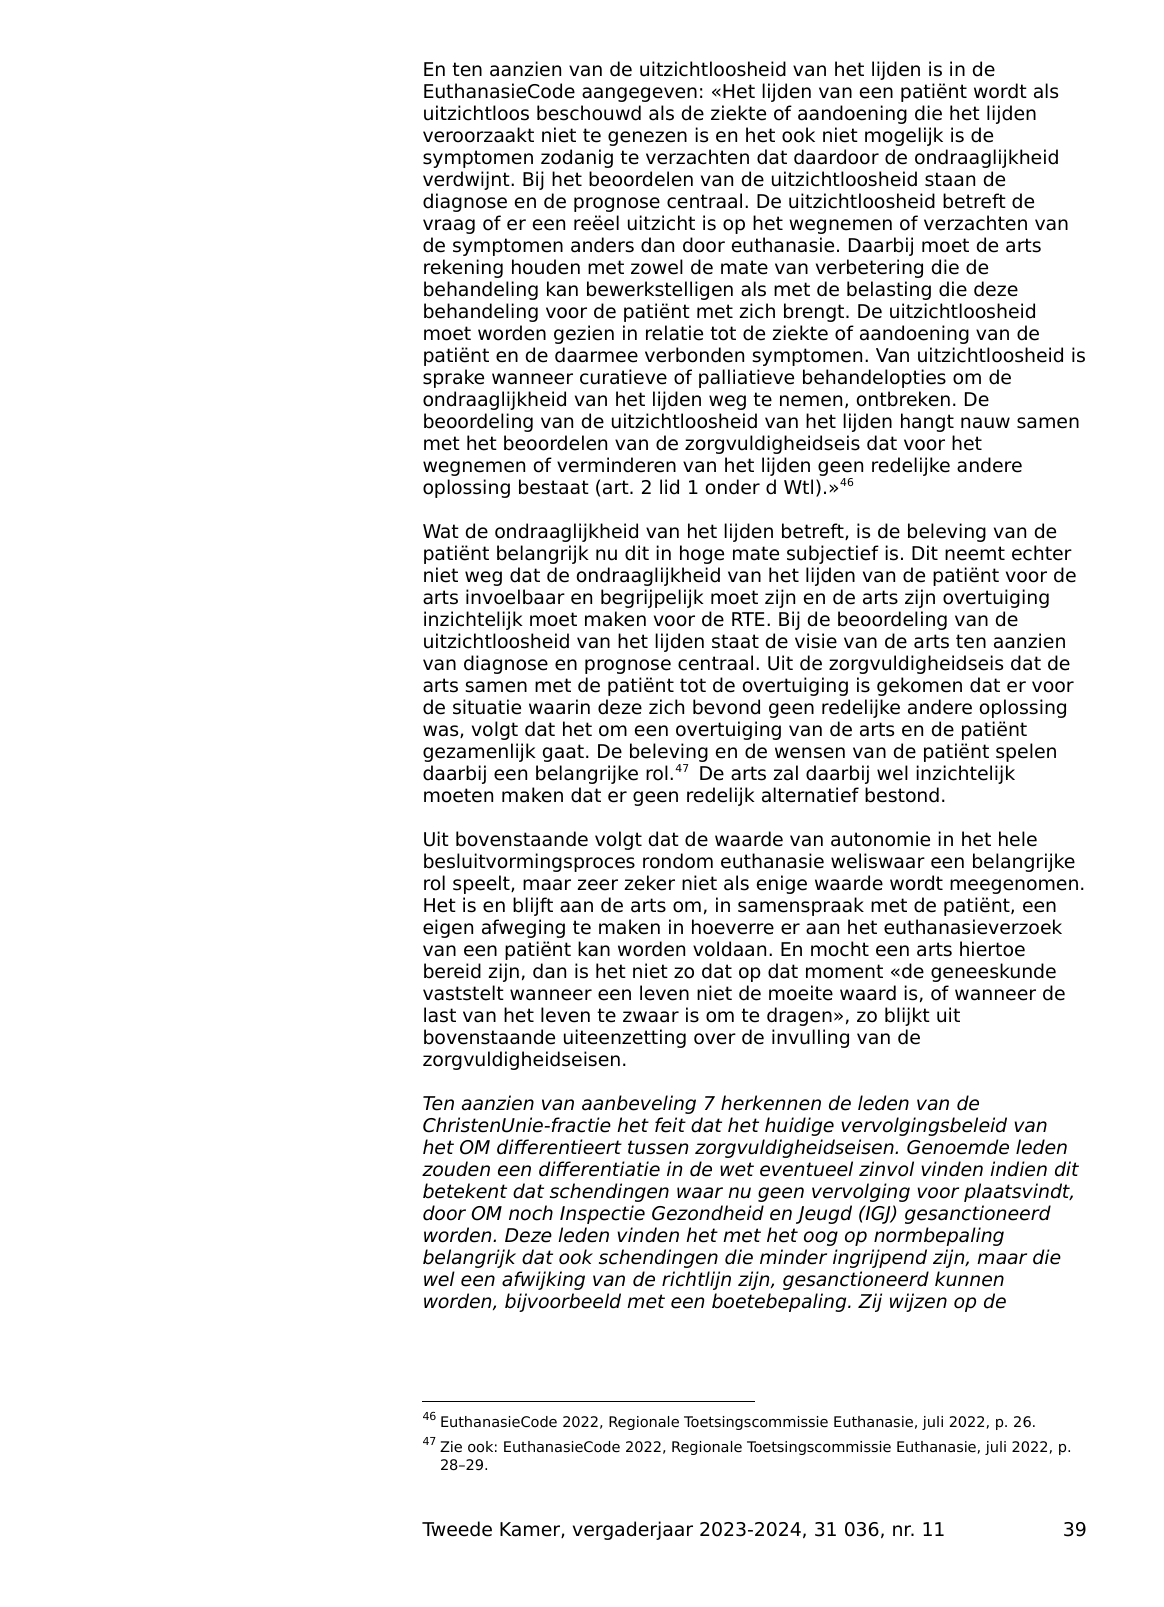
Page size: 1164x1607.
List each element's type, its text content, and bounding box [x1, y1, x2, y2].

text Uit bovenstaande volgt dat de waarde van autonomie in het hele besluitvormingsproces rondom euthanasie weliswaar een belangrijke rol speelt, maar zeer zeker niet als enige waarde wordt meegenomen. Het is en blijft aan de arts om, in samenspraak met de patiënt, een eigen afweging te maken in hoeverre er aan het euthanasieverzoek van een patiënt kan worden voldaan. En mocht een arts hiertoe bereid zijn, dan is het niet zo dat op dat moment «de geneeskunde vaststelt wanneer een leven niet de moeite waard is, of wanneer de last van het leven te zwaar is om te dragen», zo blijkt uit bovenstaande uiteenzetting over de invulling van de zorgvuldigheidseisen. [422, 829, 1087, 1071]
text Zie ook: EuthanasieCode 2022, Regionale Toetsingscommissie Euthanasie, juli 2022, p. 28–29. [422, 1435, 1087, 1474]
text Wat de ondraaglijkheid van het lijden betreft, is de beleving van de patiënt belangrijk nu dit in hoge mate subjectief is. Dit neemt echter niet weg dat de ondraaglijkheid van het lijden van de patiënt voor de arts invoelbaar en begrijpelijk moet zijn en de arts zijn overtuiging inzichtelijk moet maken voor de RTE. Bij de beoordeling van de uitzichtloosheid van het lijden staat de visie van de arts ten aanzien van diagnose en prognose centraal. Uit de zorgvuldigheidseis dat de arts samen met de patiënt tot de overtuiging is gekomen dat er voor de situatie waarin deze zich bevond geen redelijke andere oplossing was, volgt dat het om een overtuiging van de arts en de patiënt gezamenlijk gaat. De beleving en de wensen van de patiënt spelen daarbij een belangrijke rol. De arts zal daarbij wel inzichtelijk moeten maken dat er geen redelijk alternatief bestond. [422, 521, 1087, 807]
text En ten aanzien van de uitzichtloosheid van het lijden is in de EuthanasieCode aangegeven: «Het lijden van een patiënt wordt als uitzichtloos beschouwd als de ziekte of aandoening die het lijden veroorzaakt niet te genezen is en het ook niet mogelijk is de symptomen zodanig te verzachten dat daardoor de ondraaglijkheid verdwijnt. Bij het beoordelen van de uitzichtloosheid staan de diagnose en de prognose centraal. De uitzichtloosheid betreft de vraag of er een reëel uitzicht is op het wegnemen of verzachten van de symptomen anders dan door euthanasie. Daarbij moet de arts rekening houden met zowel de mate van verbetering die de behandeling kan bewerkstelligen als met de belasting die deze behandeling voor de patiënt met zich brengt. De uitzichtloosheid moet worden gezien in relatie tot de ziekte of aandoening van de patiënt en de daarmee verbonden symptomen. Van uitzichtloosheid is sprake wanneer curatieve of palliatieve behandelopties om de ondraaglijkheid van het lijden weg te nemen, ontbreken. De beoordeling van de uitzichtloosheid van het lijden hangt nauw samen met het beoordelen van de zorgvuldigheidseis dat voor het wegnemen of verminderen van het lijden geen redelijke andere oplossing bestaat (art. 2 lid 1 onder d Wtl).» [422, 59, 1087, 499]
text EuthanasieCode 2022, Regionale Toetsingscommissie Euthanasie, juli 2022, p. 26. [422, 1410, 1087, 1432]
text Ten aanzien van aanbeveling 7 herkennen de leden van de ChristenUnie-fractie het feit dat het huidige vervolgingsbeleid van het OM differentieert tussen zorgvuldigheidseisen. Genoemde leden zouden een differentiatie in de wet eventueel zinvol vinden indien dit betekent dat schendingen waar nu geen vervolging voor plaatsvindt, door OM noch Inspectie Gezondheid en Jeugd (IGJ) gesanctioneerd worden. Deze leden vinden het met het oog op normbepaling belangrijk dat ook schendingen die minder ingrijpend zijn, maar die wel een afwijking van de richtlijn zijn, gesanctioneerd kunnen worden, bijvoorbeeld met een boetebepaling. Zij wijzen op de [422, 1093, 1087, 1312]
